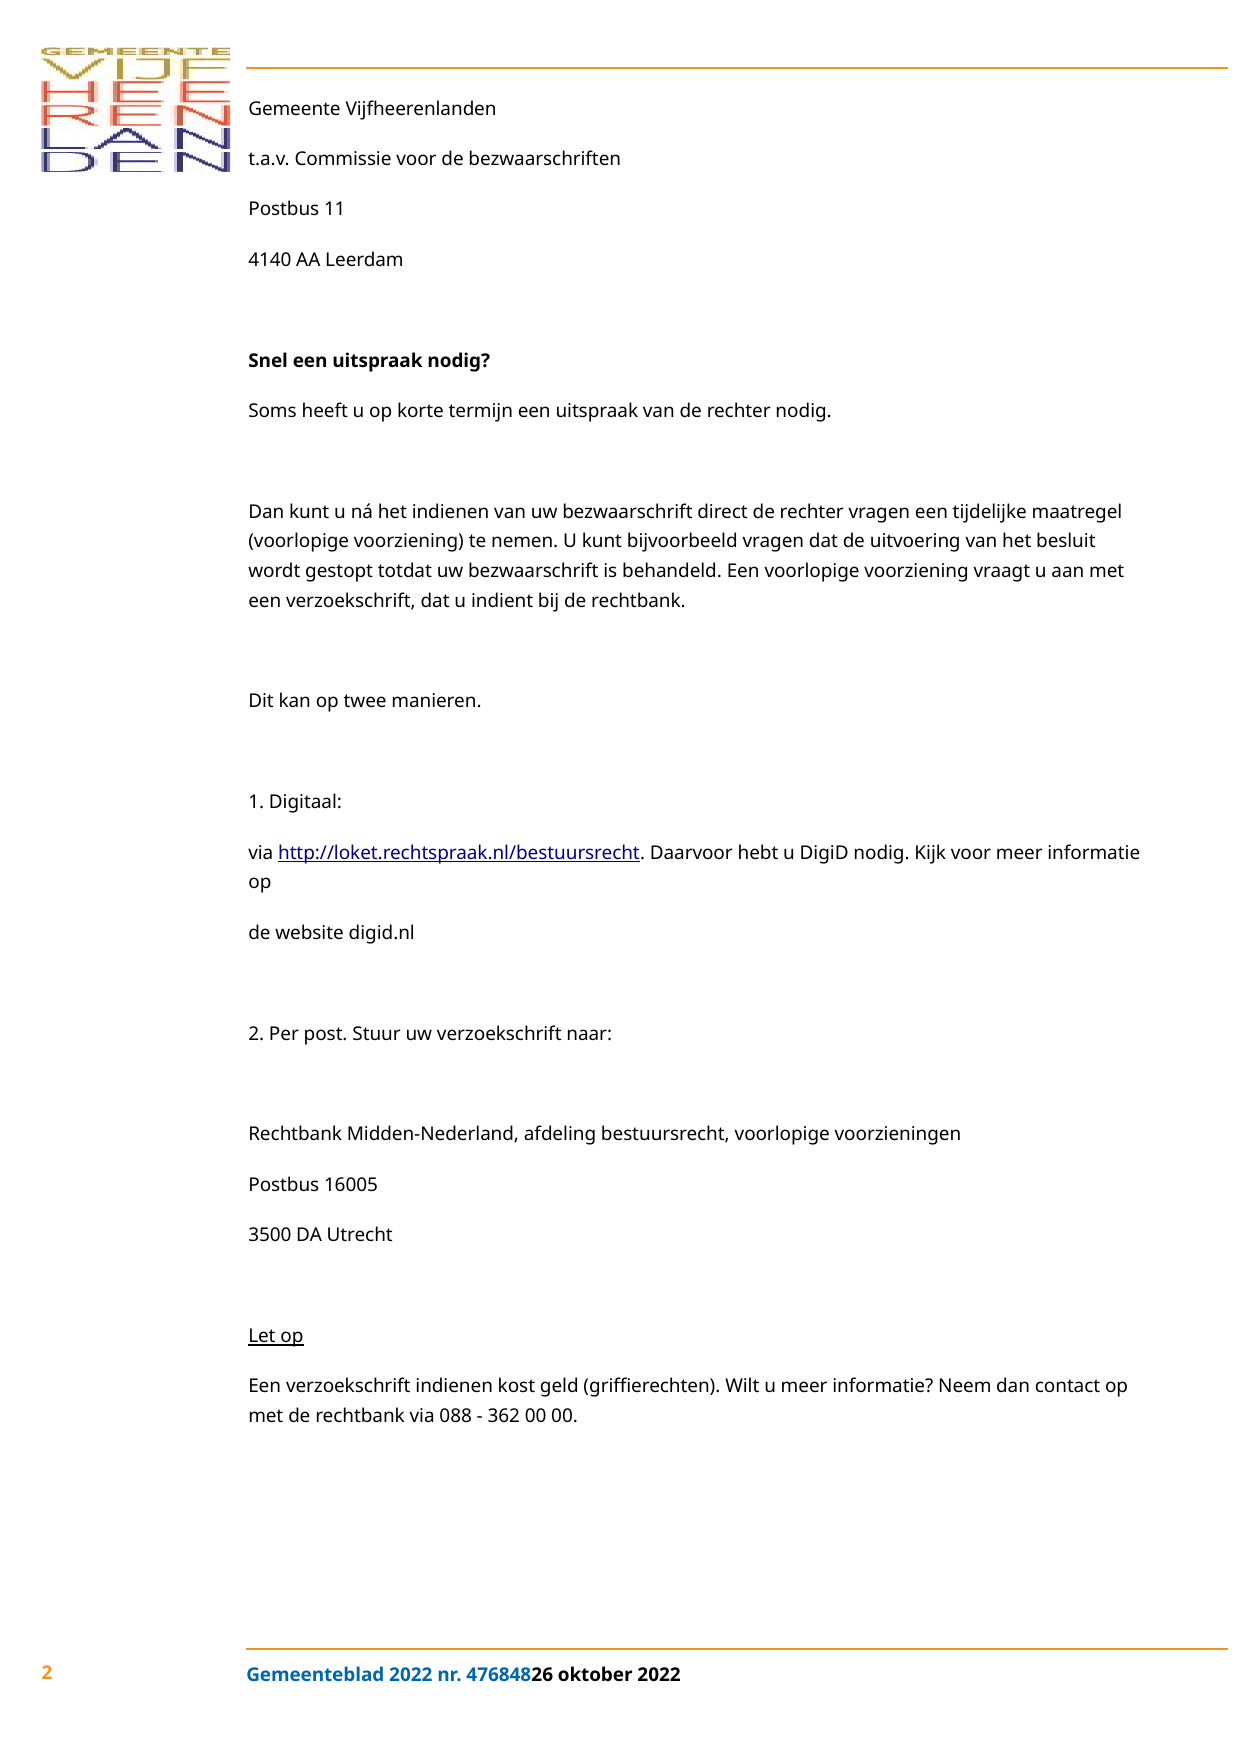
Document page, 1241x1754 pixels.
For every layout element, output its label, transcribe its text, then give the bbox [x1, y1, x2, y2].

text Postbus 16005 [248, 1171, 1152, 1197]
text t.a.v. Commissie voor de bezwaarschriften [248, 145, 1152, 171]
text 3500 DA Utrecht [248, 1221, 1152, 1247]
text Let op [248, 1322, 1152, 1348]
text Snel een uitspraak nodig? [248, 347, 1152, 373]
text 2. Per post. Stuur uw verzoekschrift naar: [248, 1020, 1152, 1046]
text de website digid.nl [248, 919, 1152, 945]
text 1. Digitaal: [248, 788, 1152, 814]
text via http://loket.rechtspraak.nl/bestuursrecht. Daarvoor hebt u DigiD nodig. Kijk voor meer informatie op [248, 839, 1152, 894]
text Gemeente Vijfheerenlanden [248, 95, 1152, 121]
picture [41, 47, 231, 172]
text Dan kunt u ná het indienen van uw bezwaarschrift direct de rechter vragen een tijdelijke maatregel (voorlopige voorziening) te nemen. U kunt bijvoorbeeld vragen dat de uitvoering van het besluit wordt gestopt totdat uw bezwaarschrift is behandeld. Een voorlopige voorziening vraagt u aan met een verzoekschrift, dat u indient bij de rechtbank. [248, 498, 1152, 613]
text Een verzoekschrift indienen kost geld (griffierechten). Wilt u meer informatie? Neem dan contact op met de rechtbank via 088 - 362 00 00. [248, 1373, 1152, 1428]
text Dit kan op twee manieren. [248, 688, 1152, 713]
text 4140 AA Leerdam [248, 246, 1152, 272]
text Soms heeft u op korte termijn een uitspraak van de rechter nodig. [248, 397, 1152, 423]
text Rechtbank Midden-Nederland, afdeling bestuursrecht, voorlopige voorzieningen [248, 1121, 1152, 1146]
text Postbus 11 [248, 196, 1152, 221]
